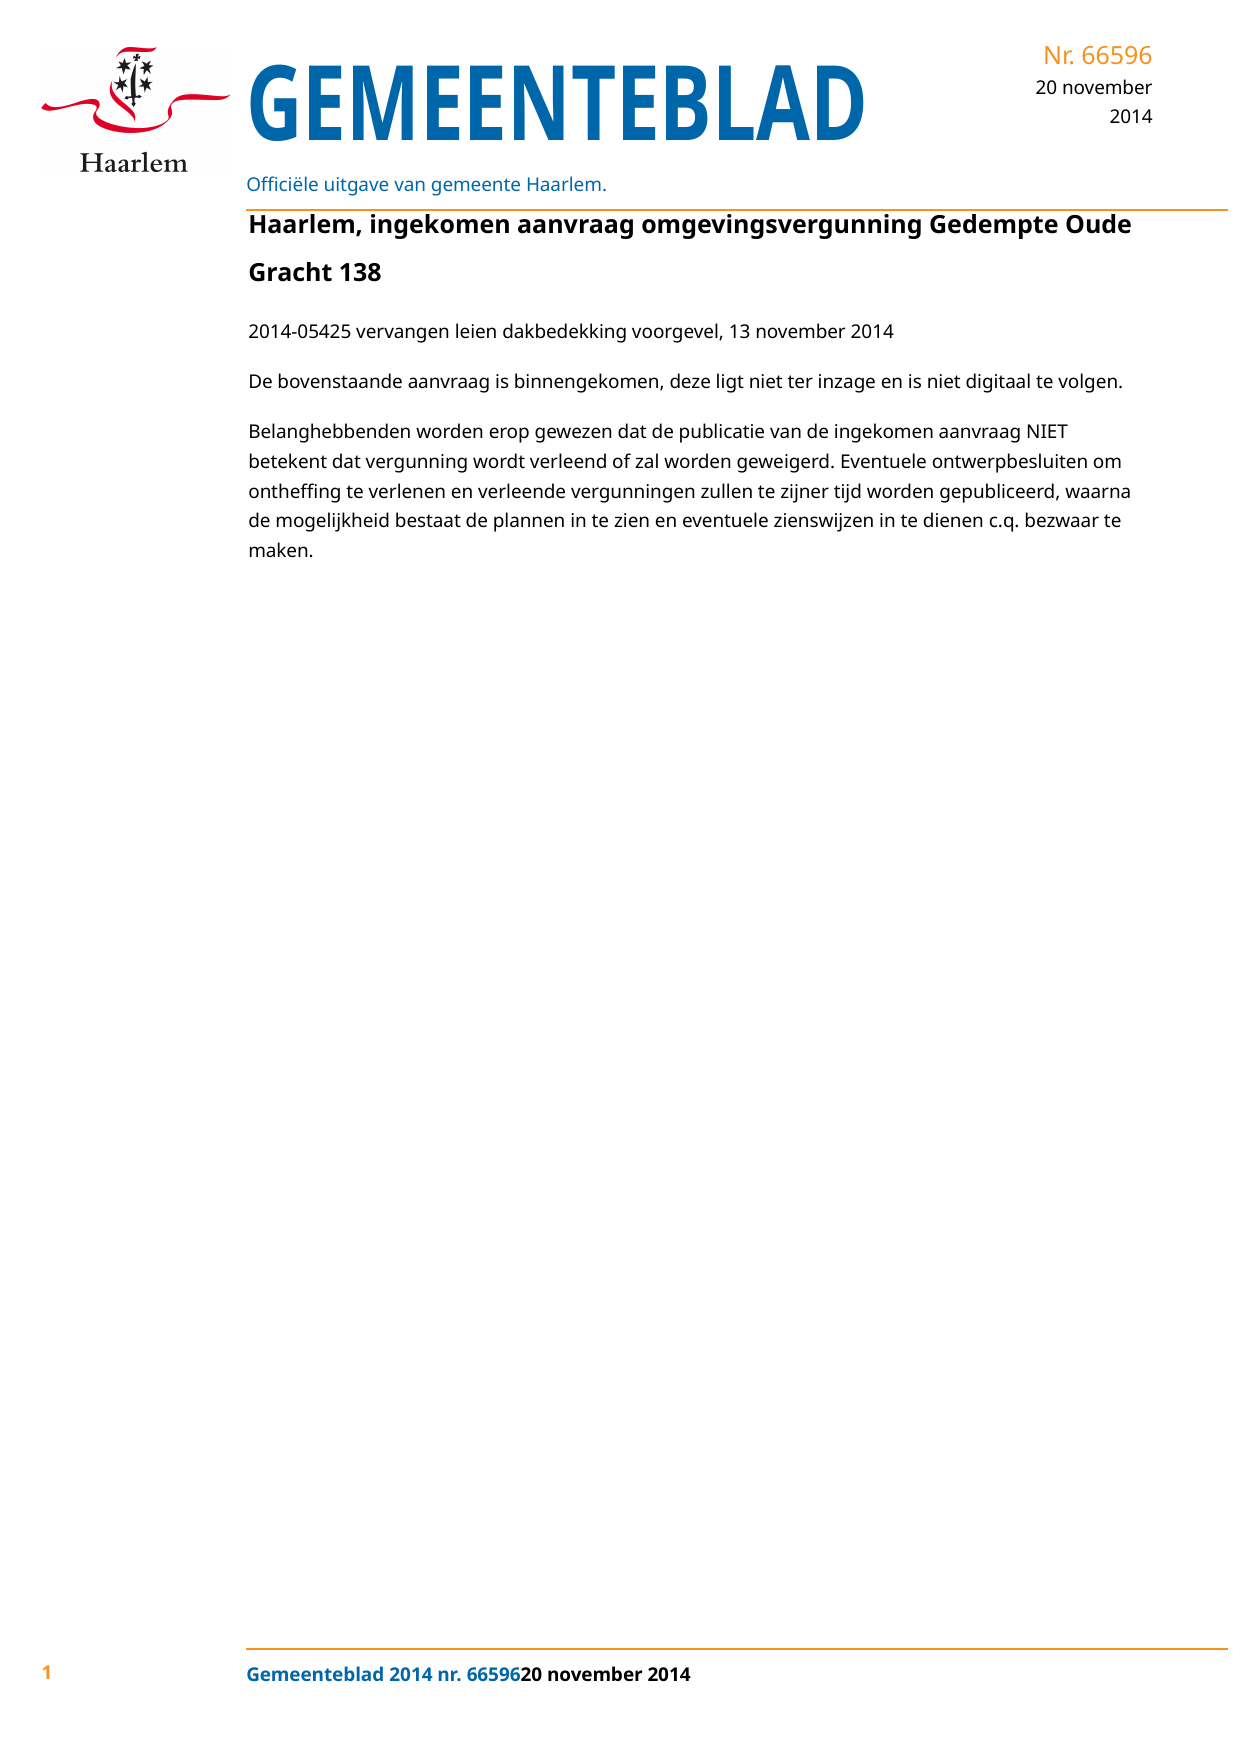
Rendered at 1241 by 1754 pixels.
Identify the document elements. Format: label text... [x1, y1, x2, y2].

text 2014-05425 vervangen leien dakbedekking voorgevel, 13 november 2014 [248, 318, 1152, 344]
text Belanghebbenden worden erop gewezen dat de publicatie van de ingekomen aanvraag NIET betekent dat vergunning wordt verleend of zal worden geweigerd. Eventuele ontwerpbesluiten om ontheffing te verlenen en verleende vergunningen zullen te zijner tijd worden gepubliceerd, waarna de mogelijkheid bestaat de plannen in te zien en eventuele zienswijzen in te dienen c.q. bezwaar te maken. [248, 419, 1152, 563]
picture [41, 47, 231, 172]
text Haarlem, ingekomen aanvraag omgevingsvergunning Gedempte Oude Gracht 138 [248, 211, 1152, 288]
text De bovenstaande aanvraag is binnengekomen, deze ligt niet ter inzage en is niet digitaal te volgen. [248, 368, 1152, 394]
